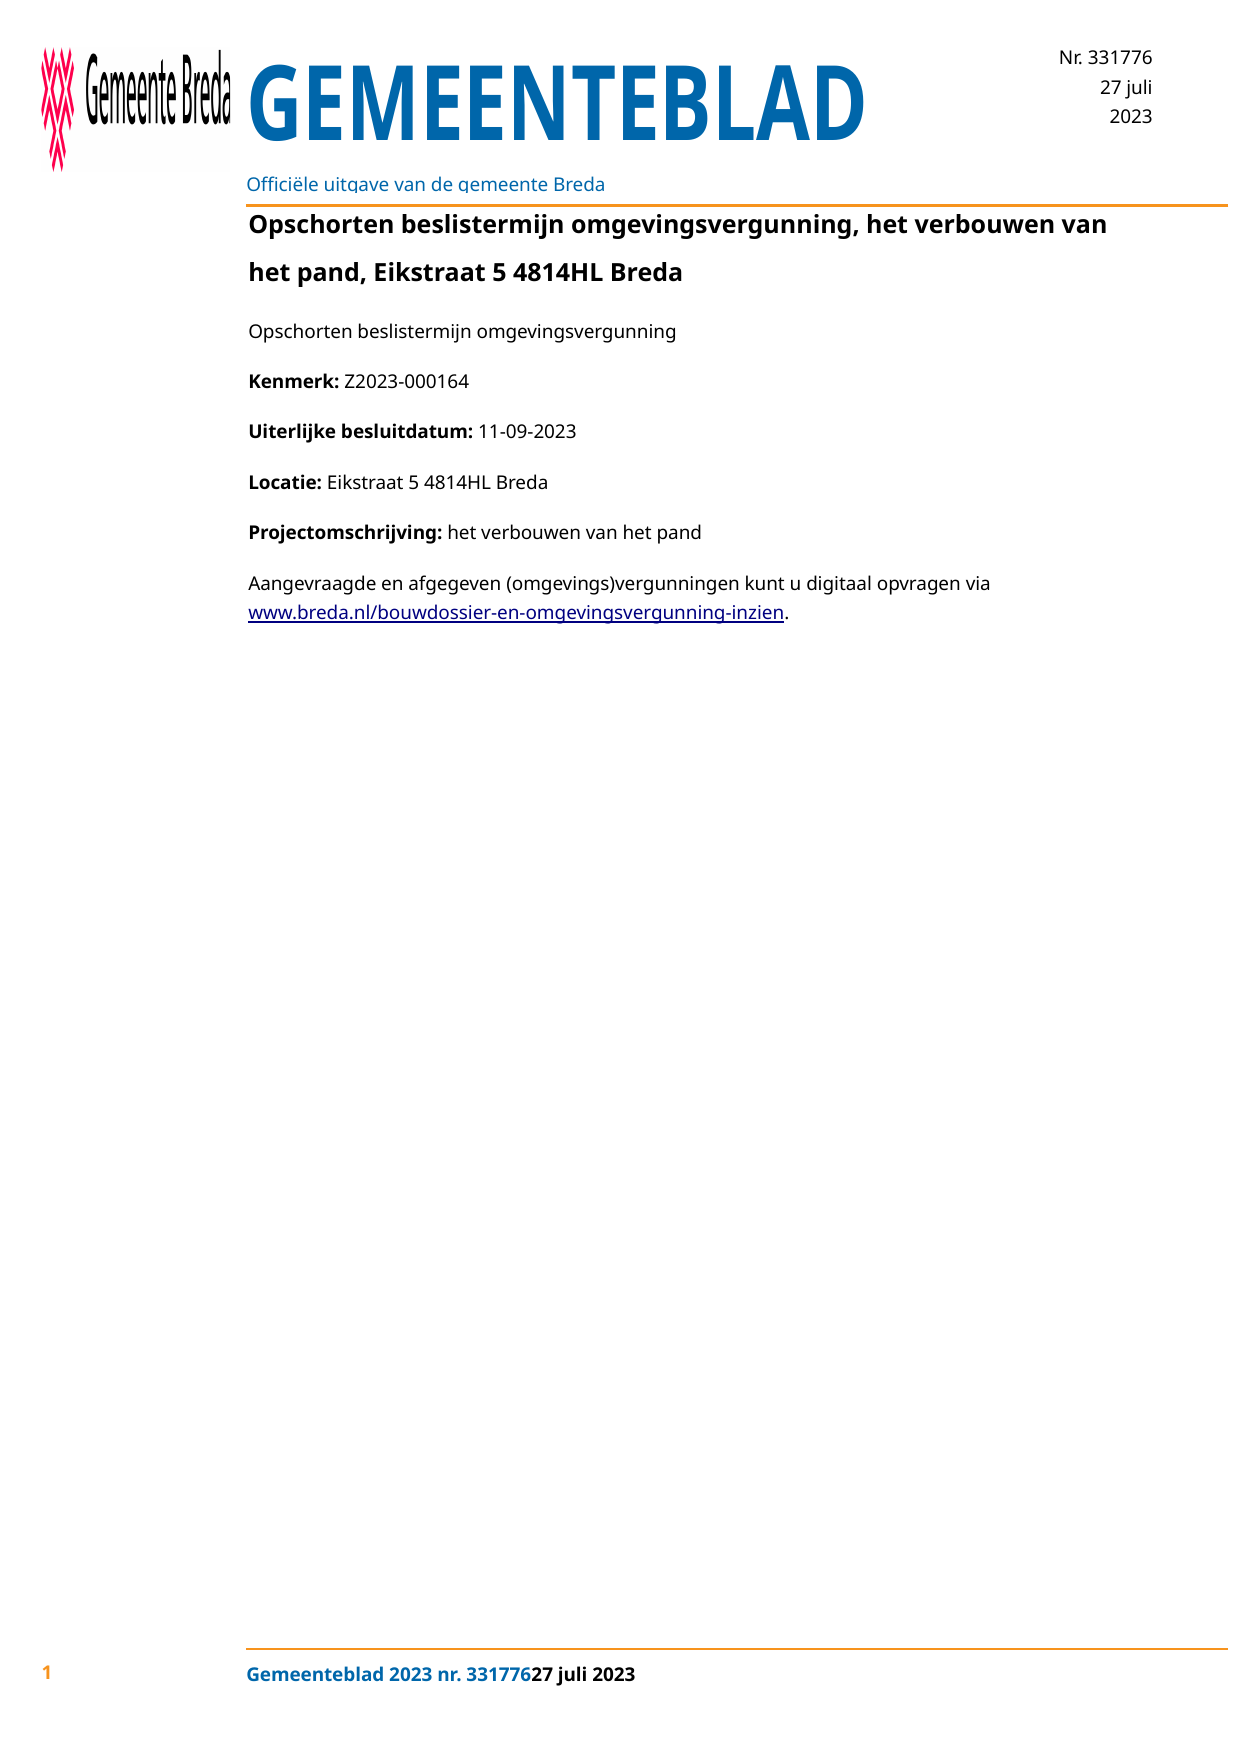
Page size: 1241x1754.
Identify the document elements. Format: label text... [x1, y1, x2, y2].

text Uiterlijke besluitdatum: 11-09-2023 [248, 419, 1152, 444]
text Kenmerk: Z2023-000164 [248, 368, 1152, 394]
text Aangevraagde en afgegeven (omgevings)vergunningen kunt u digitaal opvragen via www.breda.nl/bouwdossier-en-omgevingsvergunning-inzien. [248, 570, 1152, 625]
text Locatie: Eikstraat 5 4814HL Breda [248, 469, 1152, 495]
text Projectomschrijving: het verbouwen van het pand [248, 519, 1152, 545]
text Opschorten beslistermijn omgevingsvergunning [248, 318, 1152, 344]
text Opschorten beslistermijn omgevingsvergunning, het verbouwen van het pand, Eikstraat 5 4814HL Breda [248, 207, 1152, 288]
picture [41, 47, 231, 172]
